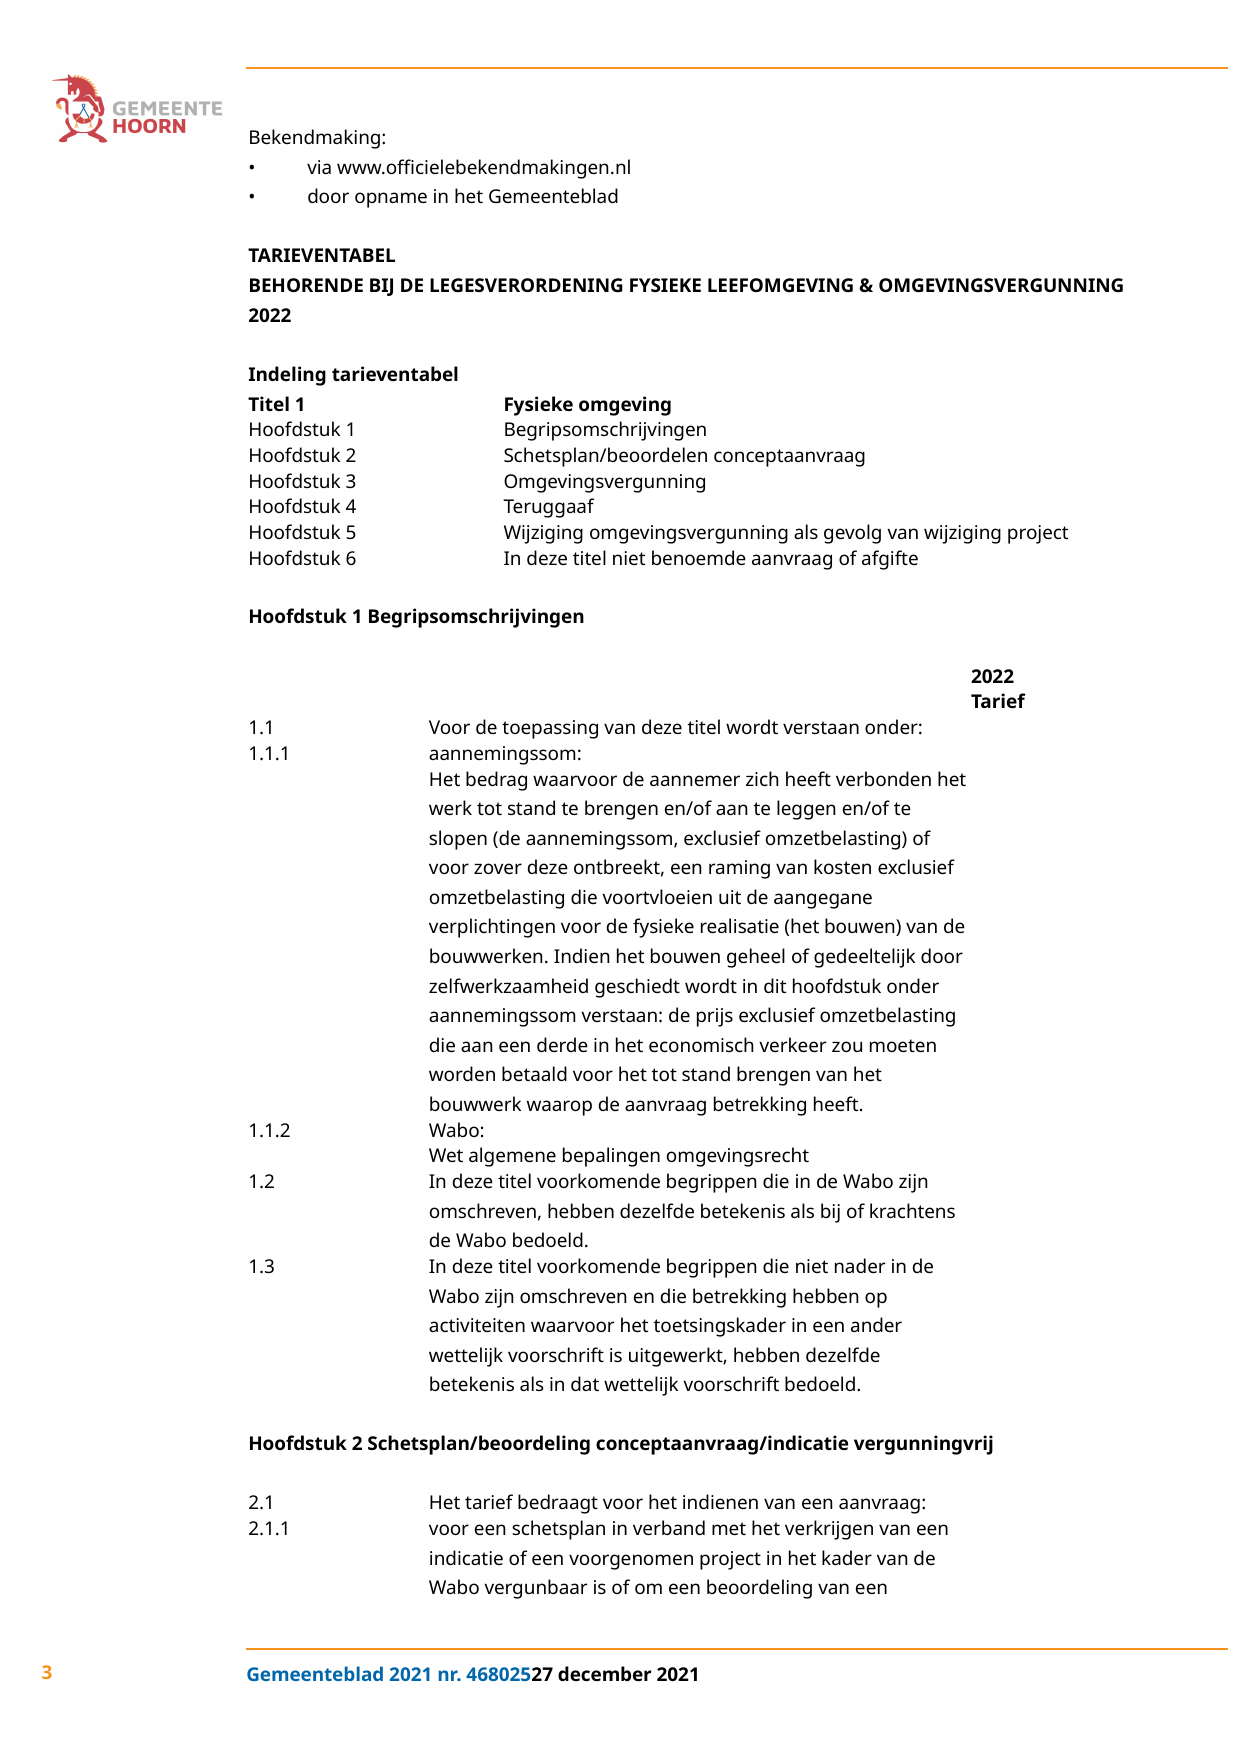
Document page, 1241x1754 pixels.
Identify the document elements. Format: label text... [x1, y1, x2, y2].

table_cell [429, 689, 971, 714]
table_cell In deze titel voorkomende begrippen die in de Wabo zijn omschreven, hebben dezelfde betekenis als bij of krachtens de Wabo bedoeld. [429, 1169, 971, 1253]
list via www.officielebekendmakingen.nl [248, 154, 1152, 180]
table_cell [248, 689, 429, 714]
table_cell 1.2 [248, 1169, 429, 1253]
table_cell Omgevingsvergunning [503, 468, 1152, 494]
table_cell [971, 1515, 1152, 1600]
table_cell [971, 714, 1152, 740]
table_cell voor een schetsplan in verband met het verkrijgen van een indicatie of een voorgenomen project in het kader van de Wabo vergunbaar is of om een beoordeling van een [429, 1515, 971, 1600]
table_cell Teruggaaf [503, 494, 1152, 519]
table_header 2.1 [248, 1490, 429, 1515]
table_cell Hoofdstuk 6 [248, 545, 503, 571]
table_header [248, 663, 429, 689]
table_cell In deze titel niet benoemde aanvraag of afgifte [503, 545, 1152, 571]
table_header 2022 [971, 663, 1152, 689]
table_header [429, 663, 971, 689]
table_cell Schetsplan/beoordelen conceptaanvraag [503, 442, 1152, 468]
table_cell Wijziging omgevingsvergunning als gevolg van wijziging project [503, 519, 1152, 545]
table_cell In deze titel voorkomende begrippen die niet nader in de Wabo zijn omschreven en die betrekking hebben op activiteiten waarvoor het toetsingskader in een ander wettelijk voorschrift is uitgewerkt, hebben dezelfde betekenis als in dat wettelijk voorschrift bedoeld. [429, 1253, 971, 1397]
table_cell [971, 1169, 1152, 1253]
table_header Fysieke omgeving [503, 391, 1152, 416]
table_cell 1.1.1 [248, 740, 429, 766]
table_cell Wabo: [429, 1117, 971, 1143]
table_cell Wet algemene bepalingen omgevingsrecht [429, 1143, 971, 1168]
table_cell Tarief [971, 689, 1152, 714]
table_cell [971, 1253, 1152, 1397]
table_cell [971, 1117, 1152, 1143]
table_cell 1.3 [248, 1253, 429, 1397]
table_header Titel 1 [248, 391, 503, 416]
table_cell 2.1.1 [248, 1515, 429, 1600]
table_cell [971, 740, 1152, 766]
table_cell Hoofdstuk 1 [248, 416, 503, 442]
table_cell Hoofdstuk 2 [248, 442, 503, 468]
table_cell Hoofdstuk 3 [248, 468, 503, 494]
table_cell 1.1.2 [248, 1117, 429, 1143]
table_cell Hoofdstuk 4 [248, 494, 503, 519]
text TARIEVENTABEL [248, 243, 1152, 268]
text Hoofdstuk 2 Schetsplan/beoordeling conceptaanvraag/indicatie vergunningvrij [248, 1430, 1152, 1456]
text Hoofdstuk 1 Begripsomschrijvingen [248, 604, 1152, 629]
table_cell aannemingssom: [429, 740, 971, 766]
table_header [971, 1490, 1152, 1515]
table_cell Het bedrag waarvoor de aannemer zich heeft verbonden het werk tot stand te brengen en/of aan te leggen en/of te slopen (de aannemingssom, exclusief omzetbelasting) of voor zover deze ontbreekt, een raming van kosten exclusief omzetbelasting die voortvloeien uit de aangegane verplichtingen voor de fysieke realisatie (het bouwen) van de bouwwerken. Indien het bouwen geheel of gedeeltelijk door zelfwerkzaamheid geschiedt wordt in dit hoofdstuk onder aannemingssom verstaan: de prijs exclusief omzetbelasting die aan een derde in het economisch verkeer zou moeten worden betaald voor het tot stand brengen van het bouwwerk waarop de aanvraag betrekking heeft. [429, 766, 971, 1117]
table_cell Voor de toepassing van deze titel wordt verstaan onder: [429, 714, 971, 740]
table_cell Begripsomschrijvingen [503, 416, 1152, 442]
text Bekendmaking: [248, 124, 1152, 150]
table_header Het tarief bedraagt voor het indienen van een aanvraag: [429, 1490, 971, 1515]
table_cell [971, 766, 1152, 1117]
table_cell [248, 1143, 429, 1168]
picture [41, 47, 231, 172]
list door opname in het Gemeenteblad [248, 183, 1152, 209]
table_cell [971, 1143, 1152, 1168]
table_cell [248, 766, 429, 1117]
text BEHORENDE BIJ DE LEGESVERORDENING FYSIEKE LEEFOMGEVING & OMGEVINGSVERGUNNING 2022 [248, 272, 1152, 328]
table_cell Hoofdstuk 5 [248, 519, 503, 545]
table_cell 1.1 [248, 714, 429, 740]
text Indeling tarieventabel [248, 361, 1152, 387]
